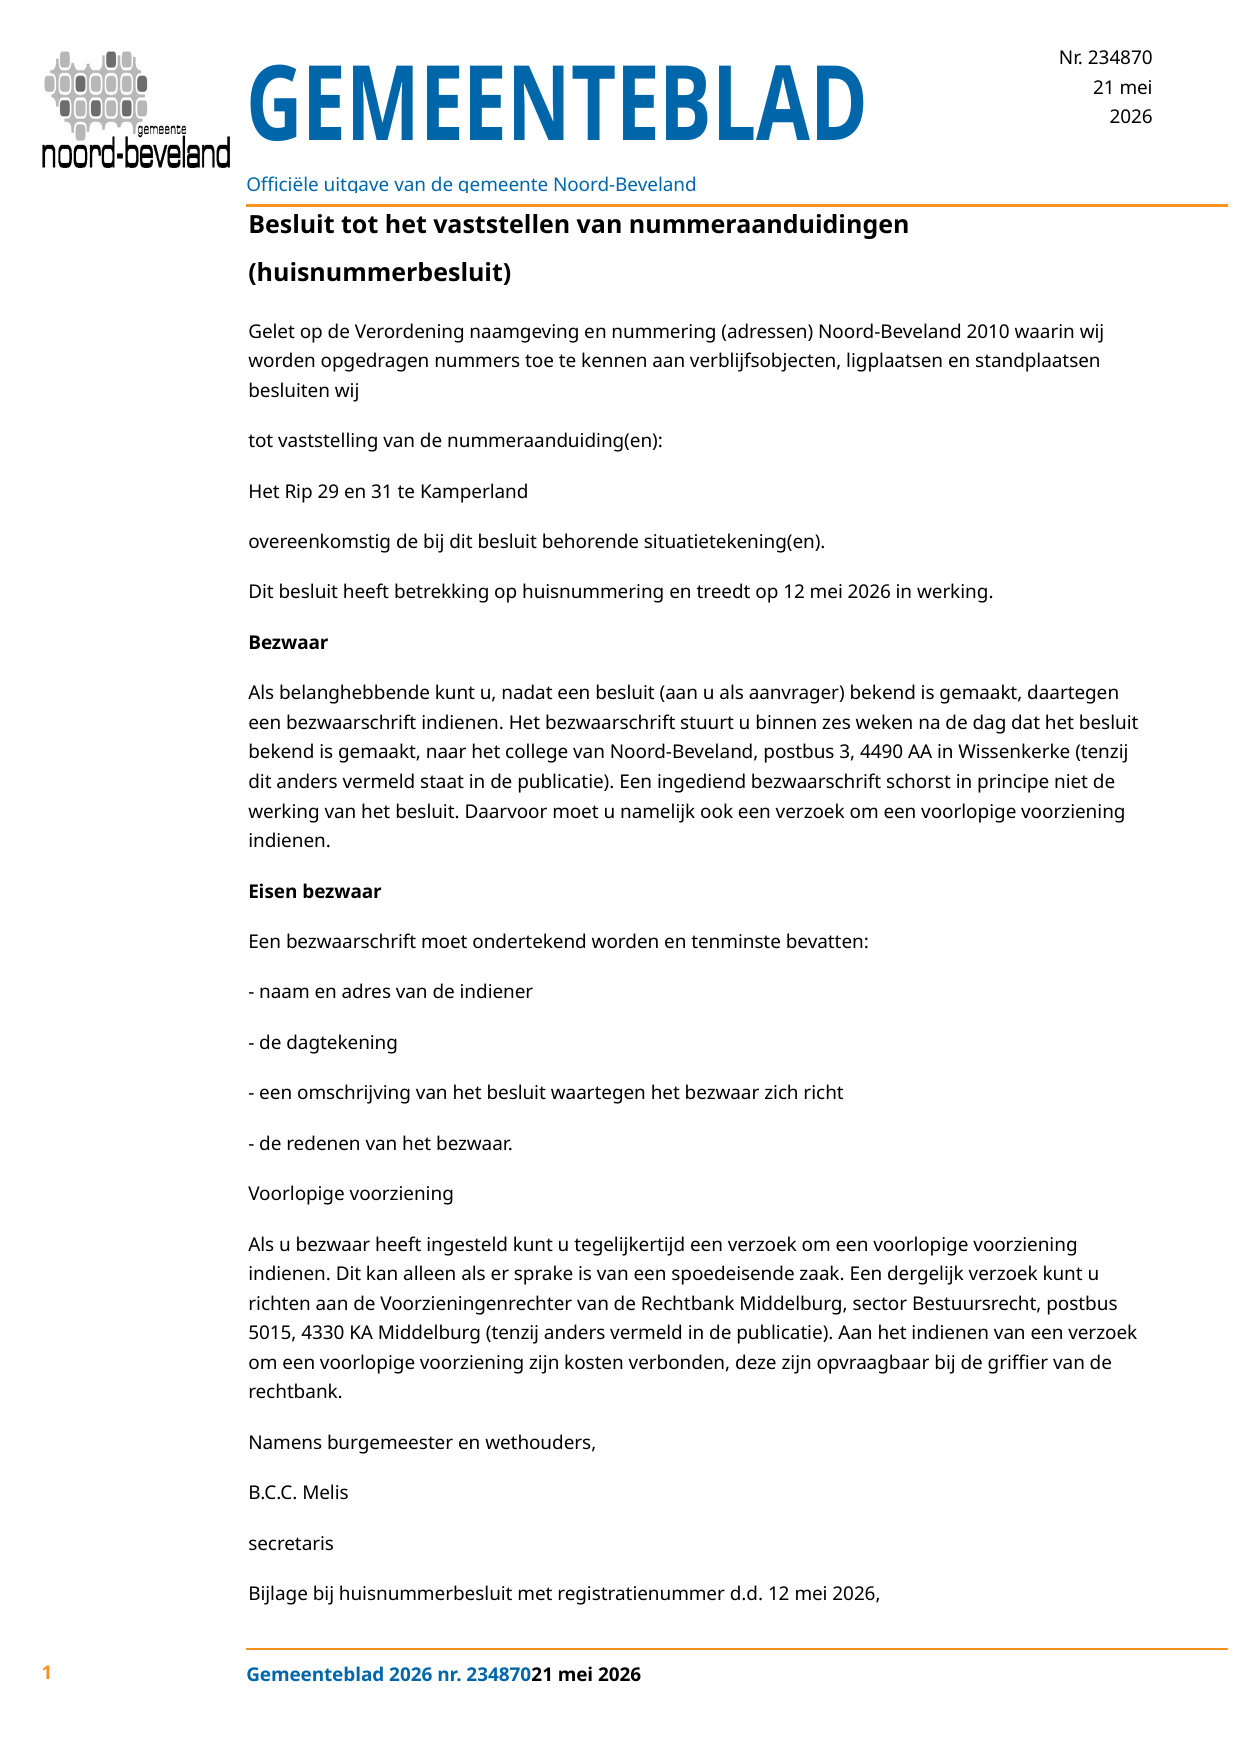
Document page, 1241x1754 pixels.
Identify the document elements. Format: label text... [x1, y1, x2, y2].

text Namens burgemeester en wethouders, [248, 1429, 1152, 1455]
text Als belanghebbende kunt u, nadat een besluit (aan u als aanvrager) bekend is gemaakt, daartegen een bezwaarschrift indienen. Het bezwaarschrift stuurt u binnen zes weken na de dag dat het besluit bekend is gemaakt, naar het college van Noord-Beveland, postbus 3, 4490 AA in Wissenkerke (tenzij dit anders vermeld staat in de publicatie). Een ingediend bezwaarschrift schorst in principe niet de werking van het besluit. Daarvoor moet u namelijk ook een verzoek om een voorlopige voorziening indienen. [248, 679, 1152, 853]
text Dit besluit heeft betrekking op huisnummering​ en treedt op 12 mei 2026 in werking. [248, 579, 1152, 604]
text Bezwaar [248, 629, 1152, 655]
picture [41, 47, 231, 172]
text Besluit tot het vaststellen van nummeraanduidingen (huisnummerbesluit) [248, 207, 1152, 288]
text - de dagtekening [248, 1029, 1152, 1055]
text tot vaststelling van de nummeraanduiding(en): [248, 427, 1152, 453]
text - een omschrijving van het besluit waartegen het bezwaar zich richt [248, 1079, 1152, 1105]
text Voorlopige voorziening [248, 1180, 1152, 1206]
text ​Het Rip 29 en 31 te Kamperland [248, 478, 1152, 504]
text B.C.C. Melis [248, 1479, 1152, 1505]
text secretaris [248, 1530, 1152, 1556]
text overeenkomstig de bij dit besluit behorende situatietekening(en). [248, 528, 1152, 554]
text Gelet op de Verordening naamgeving en nummering (adressen) Noord-Beveland 2010 waarin wij worden opgedragen nummers toe te kennen aan verblijfsobjecten, ligplaatsen en standplaatsen besluiten wij [248, 318, 1152, 403]
text - de redenen van het bezwaar. [248, 1130, 1152, 1156]
text - naam en adres van de indiener [248, 979, 1152, 1004]
text Eisen bezwaar [248, 878, 1152, 904]
text Als u bezwaar heeft ingesteld kunt u tegelijkertijd een verzoek om een voorlopige voorziening indienen. Dit kan alleen als er sprake is van een spoedeisende zaak. Een dergelijk verzoek kunt u richten aan de Voorzieningenrechter van de Rechtbank Middelburg, sector Bestuursrecht, postbus 5015, 4330 KA Middelburg (tenzij anders vermeld in de publicatie). Aan het indienen van een verzoek om een voorlopige voorziening zijn kosten verbonden, deze zijn opvraagbaar bij de griffier van de rechtbank. [248, 1231, 1152, 1404]
text Een bezwaarschrift moet ondertekend worden en tenminste bevatten: [248, 928, 1152, 954]
text Bijlage bij huisnummerbesluit met registratienummer d.d. 12 mei 2026, [248, 1580, 1152, 1606]
